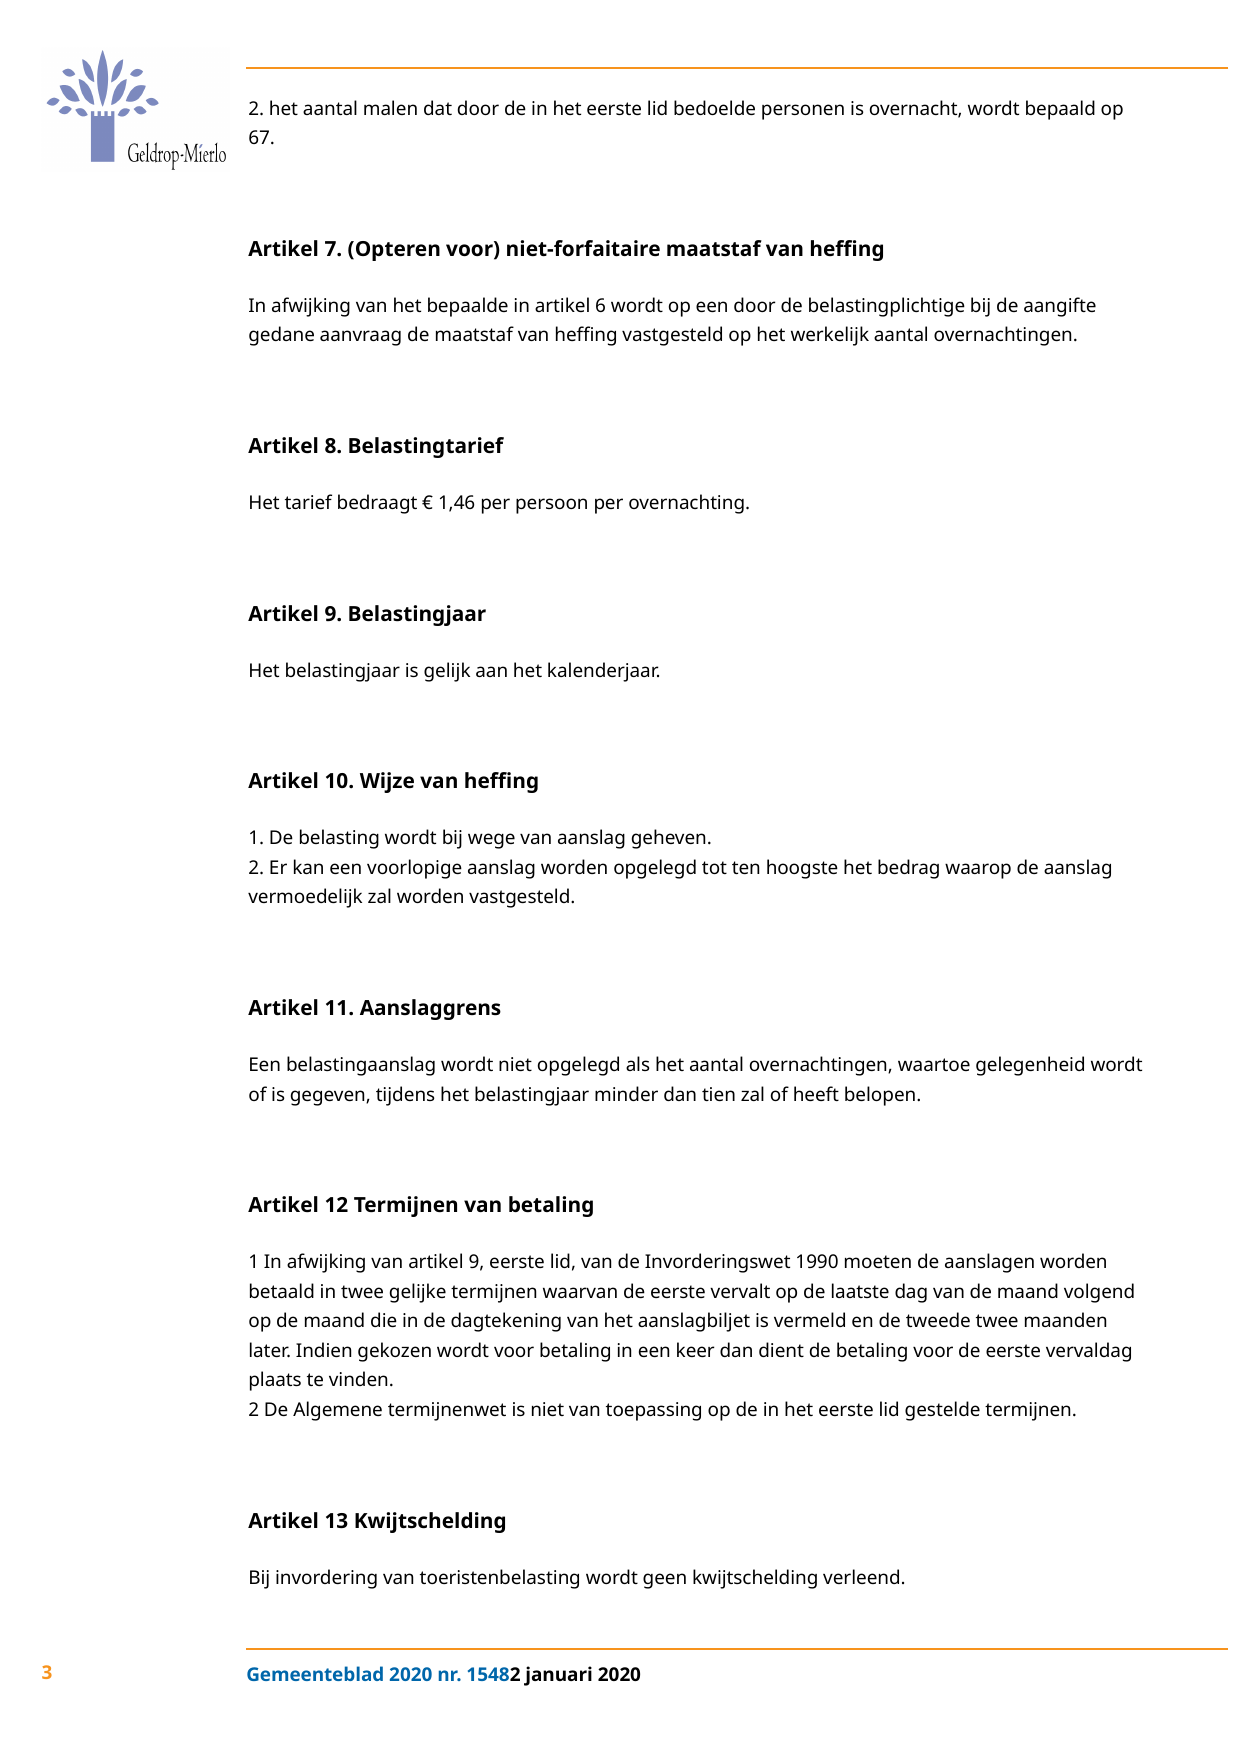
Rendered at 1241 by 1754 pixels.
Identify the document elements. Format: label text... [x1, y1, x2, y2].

text Het belastingjaar is gelijk aan het kalenderjaar. [248, 657, 1152, 682]
text In afwijking van het bepaalde in artikel 6 wordt op een door de belastingplichtige bij de aangifte gedane aanvraag de maatstaf van heffing vastgesteld op het werkelijk aantal overnachtingen. [248, 292, 1152, 347]
text Artikel 7. (Opteren voor) niet-forfaitaire maatstaf van heffing [248, 234, 1152, 262]
text Artikel 13 Kwijtschelding [248, 1506, 1152, 1534]
text 2 De Algemene termijnenwet is niet van toepassing op de in het eerste lid gestelde termijnen. [248, 1396, 1152, 1422]
text 1 In afwijking van artikel 9, eerste lid, van de Invorderingswet 1990 moeten de aanslagen worden betaald in twee gelijke termijnen waarvan de eerste vervalt op de laatste dag van de maand volgend op de maand die in de dagtekening van het aanslagbiljet is vermeld en de tweede twee maanden later. Indien gekozen wordt voor betaling in een keer dan dient de betaling voor de eerste vervaldag plaats te vinden. [248, 1248, 1152, 1392]
text 2. het aantal malen dat door de in het eerste lid bedoelde personen is overnacht, wordt bepaald op 67. [248, 95, 1152, 150]
text Artikel 11. Aanslaggrens [248, 993, 1152, 1022]
text Artikel 10. Wijze van heffing [248, 766, 1152, 795]
picture [41, 47, 231, 172]
text 2. Er kan een voorlopige aanslag worden opgelegd tot ten hoogste het bedrag waarop de aanslag vermoedelijk zal worden vastgesteld. [248, 854, 1152, 909]
text Een belastingaanslag wordt niet opgelegd als het aantal overnachtingen, waartoe gelegenheid wordt of is gegeven, tijdens het belastingjaar minder dan tien zal of heeft belopen. [248, 1051, 1152, 1106]
text Artikel 8. Belastingtarief [248, 431, 1152, 459]
text 1. De belasting wordt bij wege van aanslag geheven. [248, 824, 1152, 850]
text Bij invordering van toeristenbelasting wordt geen kwijtschelding verleend. [248, 1564, 1152, 1589]
text Het tarief bedraagt € 1,46 per persoon per overnachting. [248, 489, 1152, 515]
text Artikel 9. Belastingjaar [248, 599, 1152, 627]
text Artikel 12 Termijnen van betaling [248, 1190, 1152, 1219]
